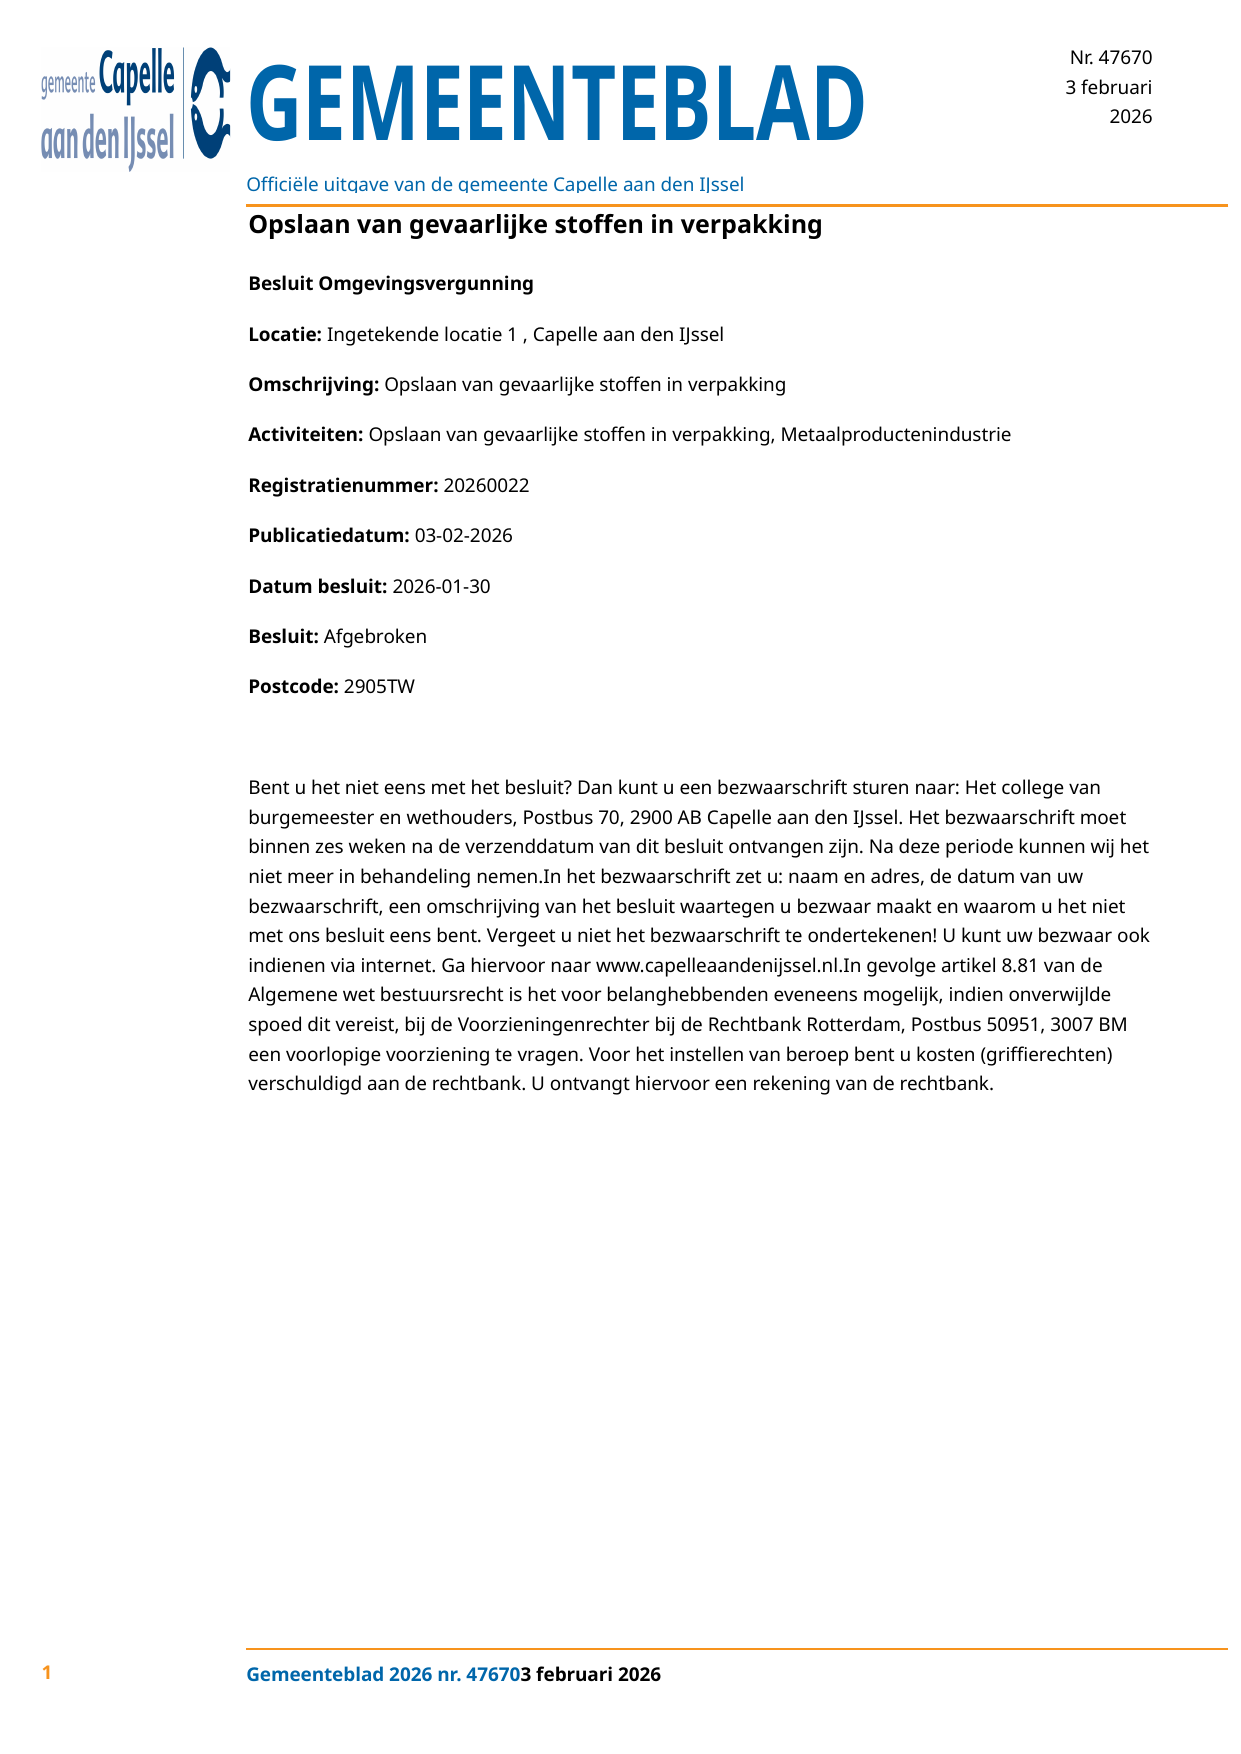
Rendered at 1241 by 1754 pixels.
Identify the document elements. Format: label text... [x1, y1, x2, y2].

text Postcode: 2905TW [248, 674, 1152, 699]
text Omschrijving: Opslaan van gevaarlijke stoffen in verpakking [248, 371, 1152, 397]
text Registratienummer: 20260022 [248, 472, 1152, 498]
text Besluit: Afgebroken [248, 623, 1152, 649]
text Datum besluit: 2026-01-30 [248, 573, 1152, 598]
text Activiteiten: Opslaan van gevaarlijke stoffen in verpakking, Metaalproductenindustrie [248, 422, 1152, 447]
picture [41, 47, 231, 172]
text Publicatiedatum: 03-02-2026 [248, 522, 1152, 548]
text Opslaan van gevaarlijke stoffen in verpakking [248, 207, 1152, 241]
text Besluit Omgevingsvergunning [248, 270, 1152, 296]
text Bent u het niet eens met het besluit? Dan kunt u een bezwaarschrift sturen naar: Het college van burgemeester en wethouders, Postbus 70, 2900 AB Capelle aan den IJssel. Het bezwaarschrift moet binnen zes weken na de verzenddatum van dit besluit ontvangen zijn. Na deze periode kunnen wij het niet meer in behandeling nemen.In het bezwaarschrift zet u: naam en adres, de datum van uw bezwaarschrift, een omschrijving van het besluit waartegen u bezwaar maakt en waarom u het niet met ons besluit eens bent. Vergeet u niet het bezwaarschrift te ondertekenen! U kunt uw bezwaar ook indienen via internet. Ga hiervoor naar www.capelleaandenijssel.nl.In gevolge artikel 8.81 van de Algemene wet bestuursrecht is het voor belanghebbenden eveneens mogelijk, indien onverwijlde spoed dit vereist, bij de Voorzieningenrechter bij de Rechtbank Rotterdam, Postbus 50951, 3007 BM een voorlopige voorziening te vragen. Voor het instellen van beroep bent u kosten (griffierechten) verschuldigd aan de rechtbank. U ontvangt hiervoor een rekening van de rechtbank. [248, 774, 1152, 1096]
text Locatie: Ingetekende locatie 1 , Capelle aan den IJssel [248, 321, 1152, 346]
